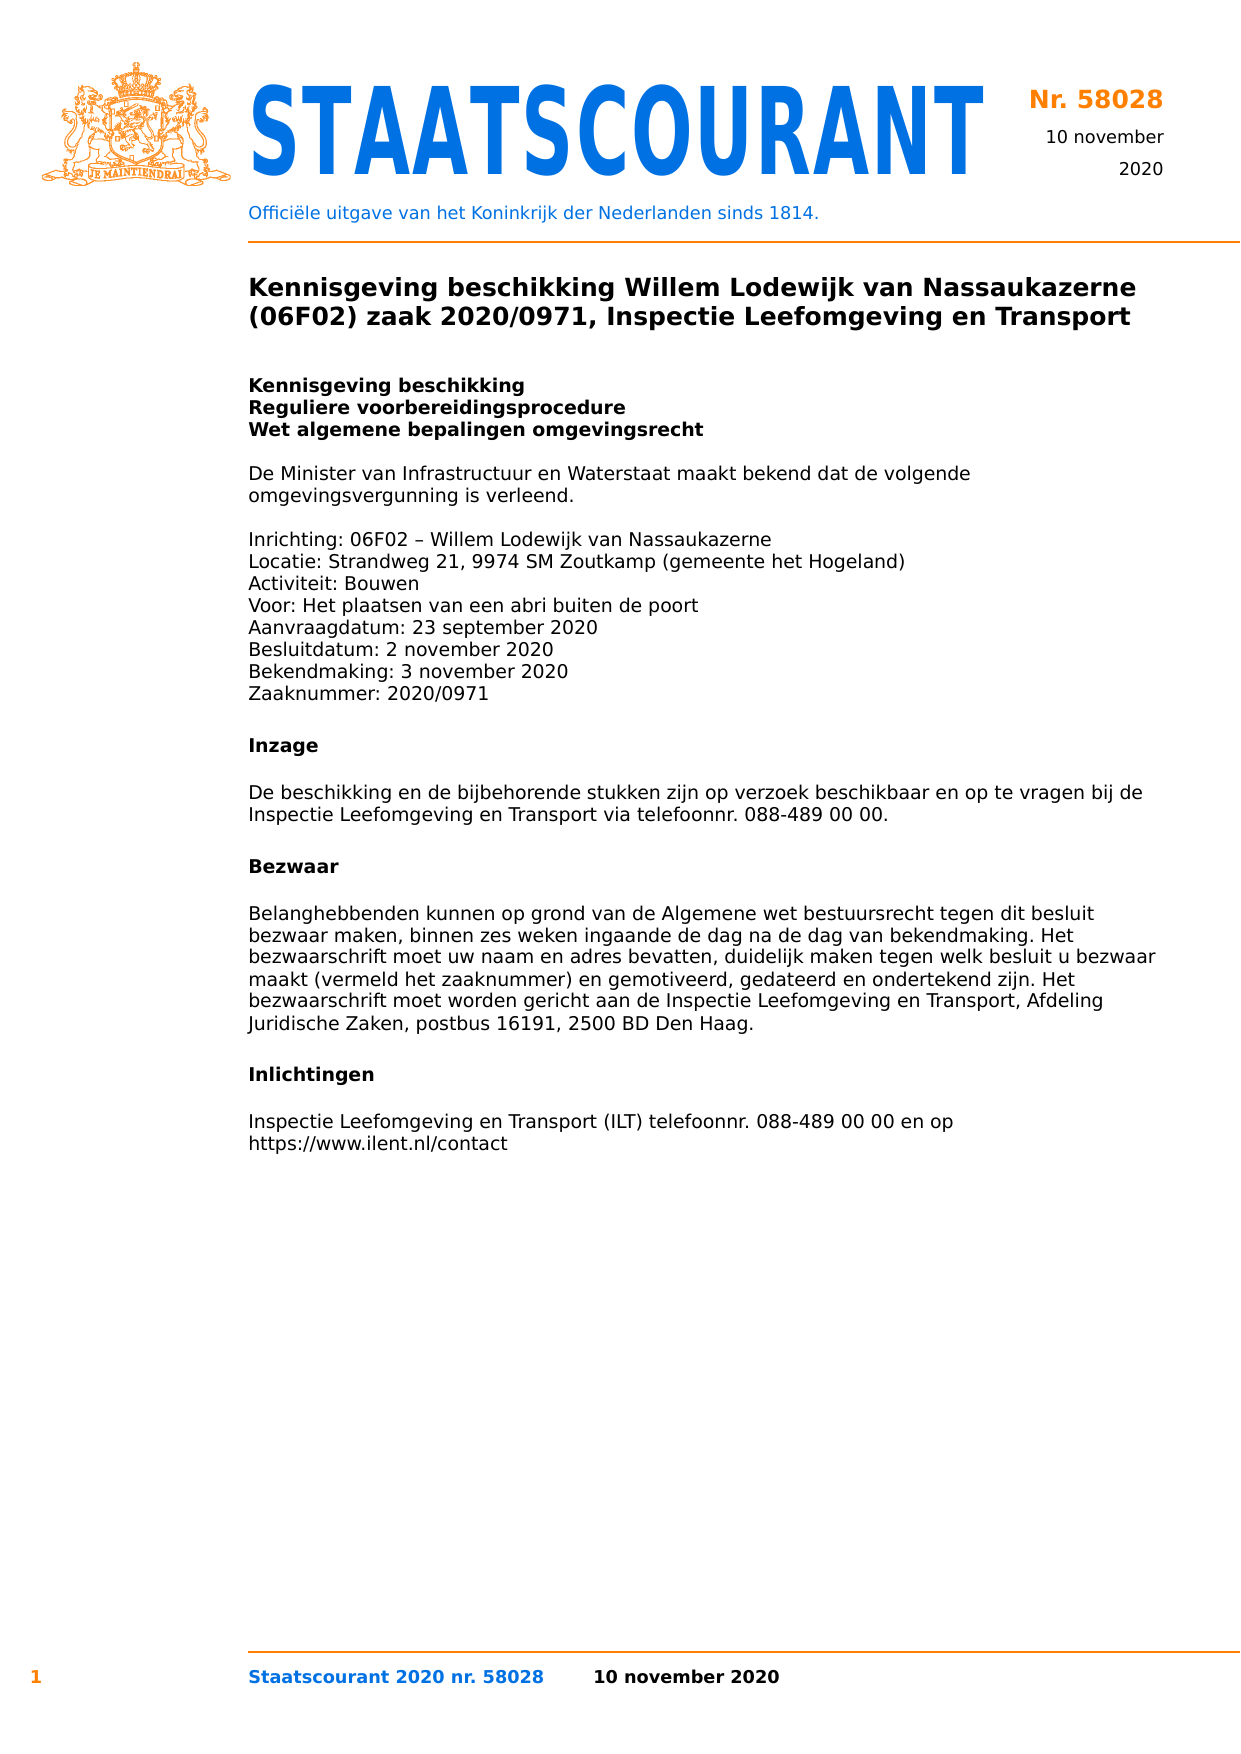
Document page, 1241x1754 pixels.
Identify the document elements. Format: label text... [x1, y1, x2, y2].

text Inspectie Leefomgeving en Transport (ILT) telefoonnr. 088-489 00 00 en op https://www.ilent.nl/contact [248, 1111, 1163, 1155]
text Voor: Het plaatsen van een abri buiten de poort [248, 595, 1163, 617]
subtitle Kennisgeving beschikking Willem Lodewijk van Nassaukazerne (06F02) zaak 2020/0971, Inspectie Leefomgeving en Transport [248, 273, 1163, 331]
text Locatie: Strandweg 21, 9974 SM Zoutkamp (gemeente het Hogeland) [248, 551, 1163, 573]
text Wet algemene bepalingen omgevingsrecht [248, 419, 1163, 441]
text De beschikking en de bijbehorende stukken zijn op verzoek beschikbaar en op te vragen bij de Inspectie Leefomgeving en Transport via telefoonnr. 088-489 00 00. [248, 782, 1163, 826]
table_header STAATSCOURANT [248, 62, 998, 203]
table_cell 2020 [998, 153, 1240, 203]
text Inrichting: 06F02 – Willem Lodewijk van Nassaukazerne [248, 529, 1163, 551]
subtitle Inlichtingen [248, 1064, 1163, 1086]
text Reguliere voorbereidingsprocedure [248, 397, 1163, 419]
text Besluitdatum: 2 november 2020 [248, 639, 1163, 661]
table_header Nr. 58028 [998, 62, 1240, 121]
text Zaaknummer: 2020/0971 [248, 683, 1163, 704]
table_cell 10 november [998, 121, 1240, 153]
text Aanvraagdatum: 23 september 2020 [248, 617, 1163, 639]
table_header [25, 62, 248, 241]
text Kennisgeving beschikking [248, 375, 1163, 397]
table_cell Officiële uitgave van het Koninkrijk der Nederlanden sinds 1814. [248, 203, 1240, 241]
subtitle Inzage [248, 734, 1163, 757]
text Bekendmaking: 3 november 2020 [248, 661, 1163, 683]
text Activiteit: Bouwen [248, 573, 1163, 595]
picture [41, 62, 231, 186]
text De Minister van Infrastructuur en Waterstaat maakt bekend dat de volgende omgevingsvergunning is verleend. [248, 463, 1163, 507]
subtitle Bezwaar [248, 856, 1163, 877]
text Belanghebbenden kunnen op grond van de Algemene wet bestuursrecht tegen dit besluit bezwaar maken, binnen zes weken ingaande de dag na de dag van bekendmaking. Het bezwaarschrift moet uw naam en adres bevatten, duidelijk maken tegen welk besluit u bezwaar maakt (vermeld het zaaknummer) en gemotiveerd, gedateerd en ondertekend zijn. Het bezwaarschrift moet worden gericht aan de Inspectie Leefomgeving en Transport, Afdeling Juridische Zaken, postbus 16191, 2500 BD Den Haag. [248, 902, 1163, 1034]
